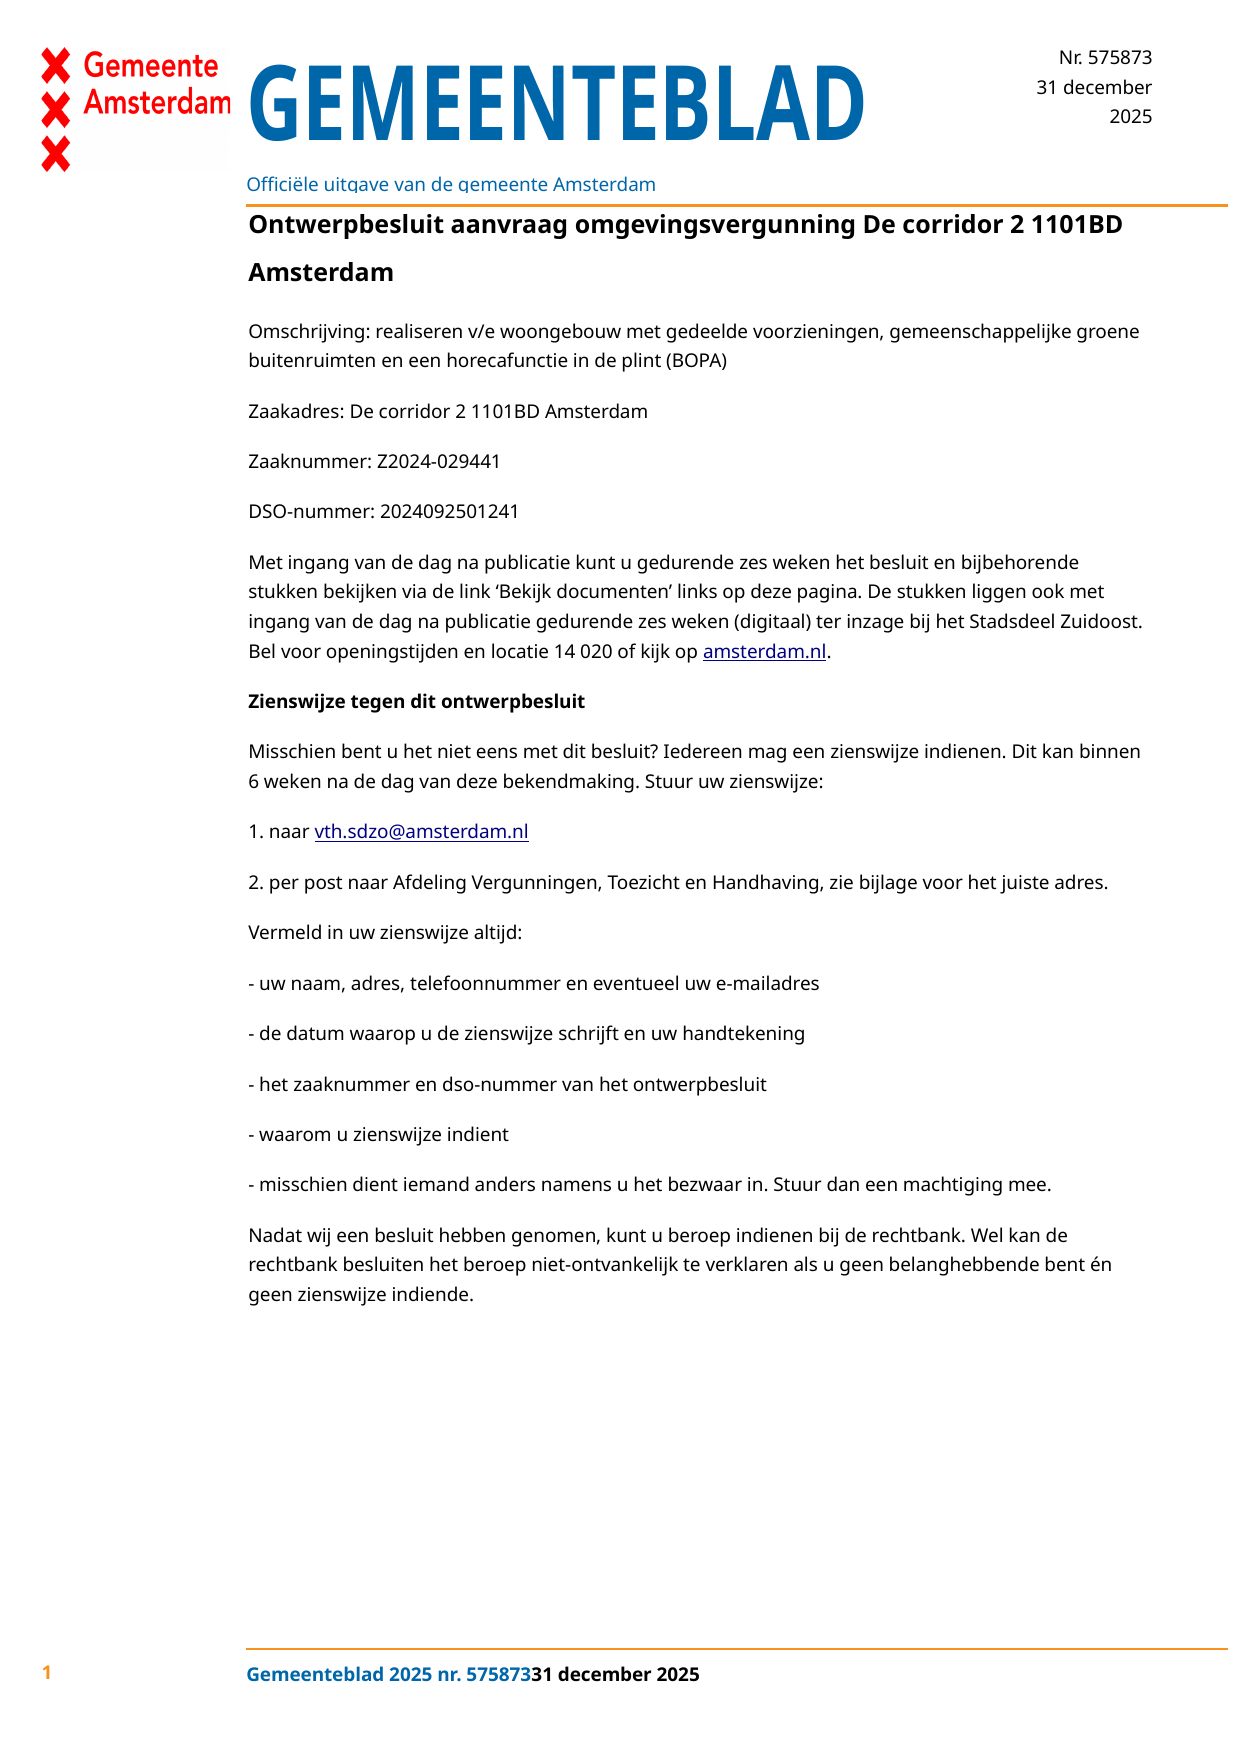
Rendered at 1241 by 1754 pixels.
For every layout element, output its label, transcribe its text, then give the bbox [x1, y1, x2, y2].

text Omschrijving: realiseren v/e woongebouw met gedeelde voorzieningen, gemeenschappelijke groene buitenruimten en een horecafunctie in de plint (BOPA) [248, 318, 1152, 373]
text - de datum waarop u de zienswijze schrijft en uw handtekening [248, 1020, 1152, 1046]
text Misschien bent u het niet eens met dit besluit? Iedereen mag een zienswijze indienen. Dit kan binnen 6 weken na de dag van deze bekendmaking. Stuur uw zienswijze: [248, 739, 1152, 794]
text Ontwerpbesluit aanvraag omgevingsvergunning De corridor 2 1101BD Amsterdam [248, 207, 1152, 288]
text Zienswijze tegen dit ontwerpbesluit [248, 688, 1152, 714]
text 1. naar vth.sdzo@amsterdam.nl [248, 819, 1152, 844]
text 2. per post naar Afdeling Vergunningen, Toezicht en Handhaving, zie bijlage voor het juiste adres. [248, 869, 1152, 895]
text - misschien dient iemand anders namens u het bezwaar in. Stuur dan een machtiging mee. [248, 1172, 1152, 1197]
text - waarom u zienswijze indient [248, 1121, 1152, 1147]
text Zaaknummer: Z2024-029441 [248, 448, 1152, 474]
text - het zaaknummer en dso-nummer van het ontwerpbesluit [248, 1071, 1152, 1097]
text Zaakadres: De corridor 2 1101BD Amsterdam [248, 398, 1152, 424]
text DSO-nummer: 2024092501241 [248, 499, 1152, 524]
text Met ingang van de dag na publicatie kunt u gedurende zes weken het besluit en bijbehorende stukken bekijken via de link ‘Bekijk documenten’ links op deze pagina. De stukken liggen ook met ingang van de dag na publicatie gedurende zes weken (digitaal) ter inzage bij het Stadsdeel Zuidoost. Bel voor openingstijden en locatie 14 020 of kijk op amsterdam.nl. [248, 549, 1152, 664]
text Nadat wij een besluit hebben genomen, kunt u beroep indienen bij de rechtbank. Wel kan de rechtbank besluiten het beroep niet-ontvankelijk te verklaren als u geen belanghebbende bent én geen zienswijze indiende. [248, 1222, 1152, 1307]
picture [41, 47, 231, 172]
text Vermeld in uw zienswijze altijd: [248, 919, 1152, 945]
text - uw naam, adres, telefoonnummer en eventueel uw e-mailadres [248, 970, 1152, 996]
